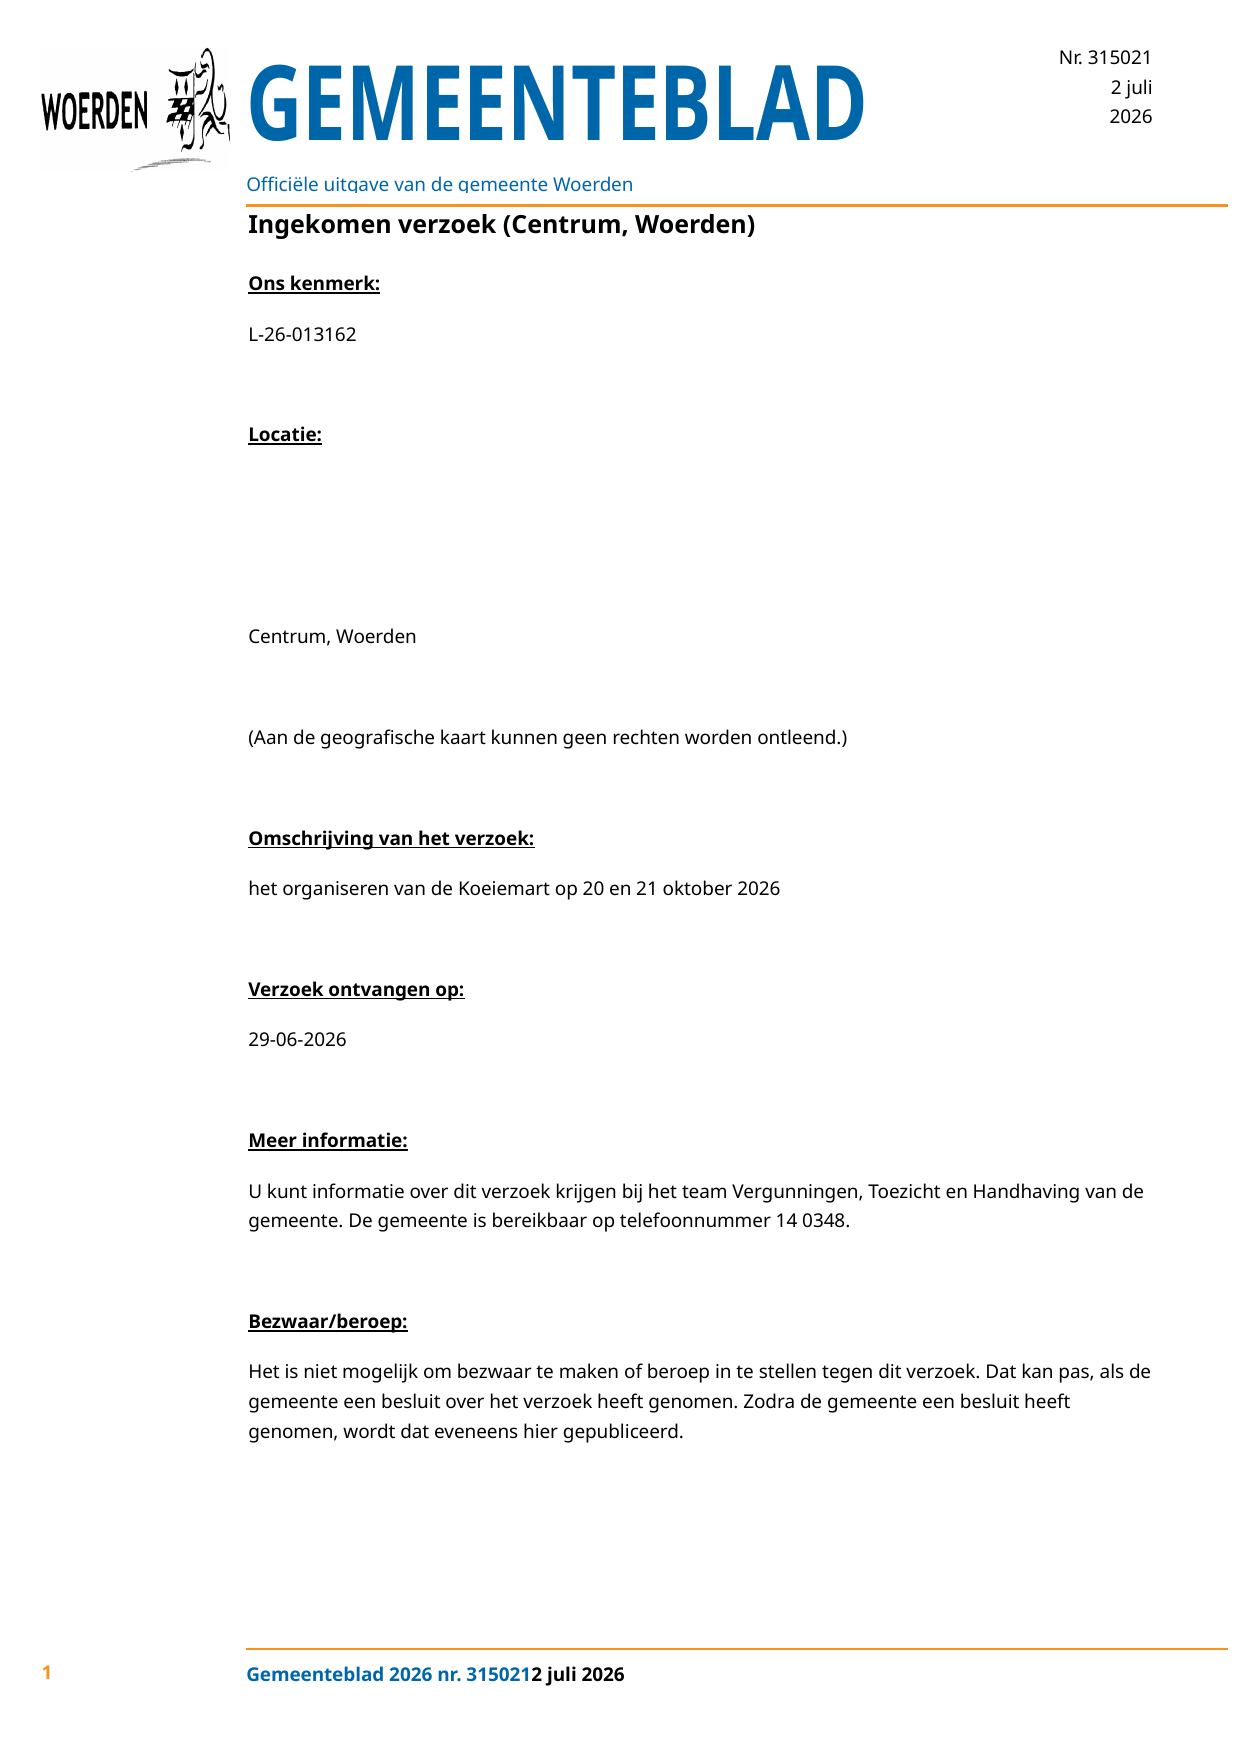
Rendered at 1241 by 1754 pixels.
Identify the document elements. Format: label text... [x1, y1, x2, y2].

text Meer informatie: [248, 1127, 1152, 1153]
text Omschrijving van het verzoek: [248, 825, 1152, 851]
text 29-06-2026 [248, 1027, 1152, 1052]
text Ingekomen verzoek (Centrum, Woerden) [248, 207, 1152, 241]
text L-26-013162 [248, 321, 1152, 346]
text Locatie: [248, 422, 1152, 447]
picture [41, 47, 231, 172]
text Bezwaar/beroep: [248, 1308, 1152, 1334]
text Het is niet mogelijk om bezwaar te maken of beroep in te stellen tegen dit verzoek. Dat kan pas, als de gemeente een besluit over het verzoek heeft genomen. Zodra de gemeente een besluit heeft genomen, wordt dat eveneens hier gepubliceerd. [248, 1359, 1152, 1443]
text Verzoek ontvangen op: [248, 976, 1152, 1002]
text het organiseren van de Koeiemart op 20 en 21 oktober 2026 [248, 875, 1152, 901]
text Ons kenmerk: [248, 270, 1152, 296]
text U kunt informatie over dit verzoek krijgen bij het team Vergunningen, Toezicht en Handhaving van de gemeente. De gemeente is bereikbaar op telefoonnummer 14 0348. [248, 1178, 1152, 1233]
text (Aan de geografische kaart kunnen geen rechten worden ontleend.) [248, 724, 1152, 750]
text Centrum, Woerden [248, 623, 1152, 649]
